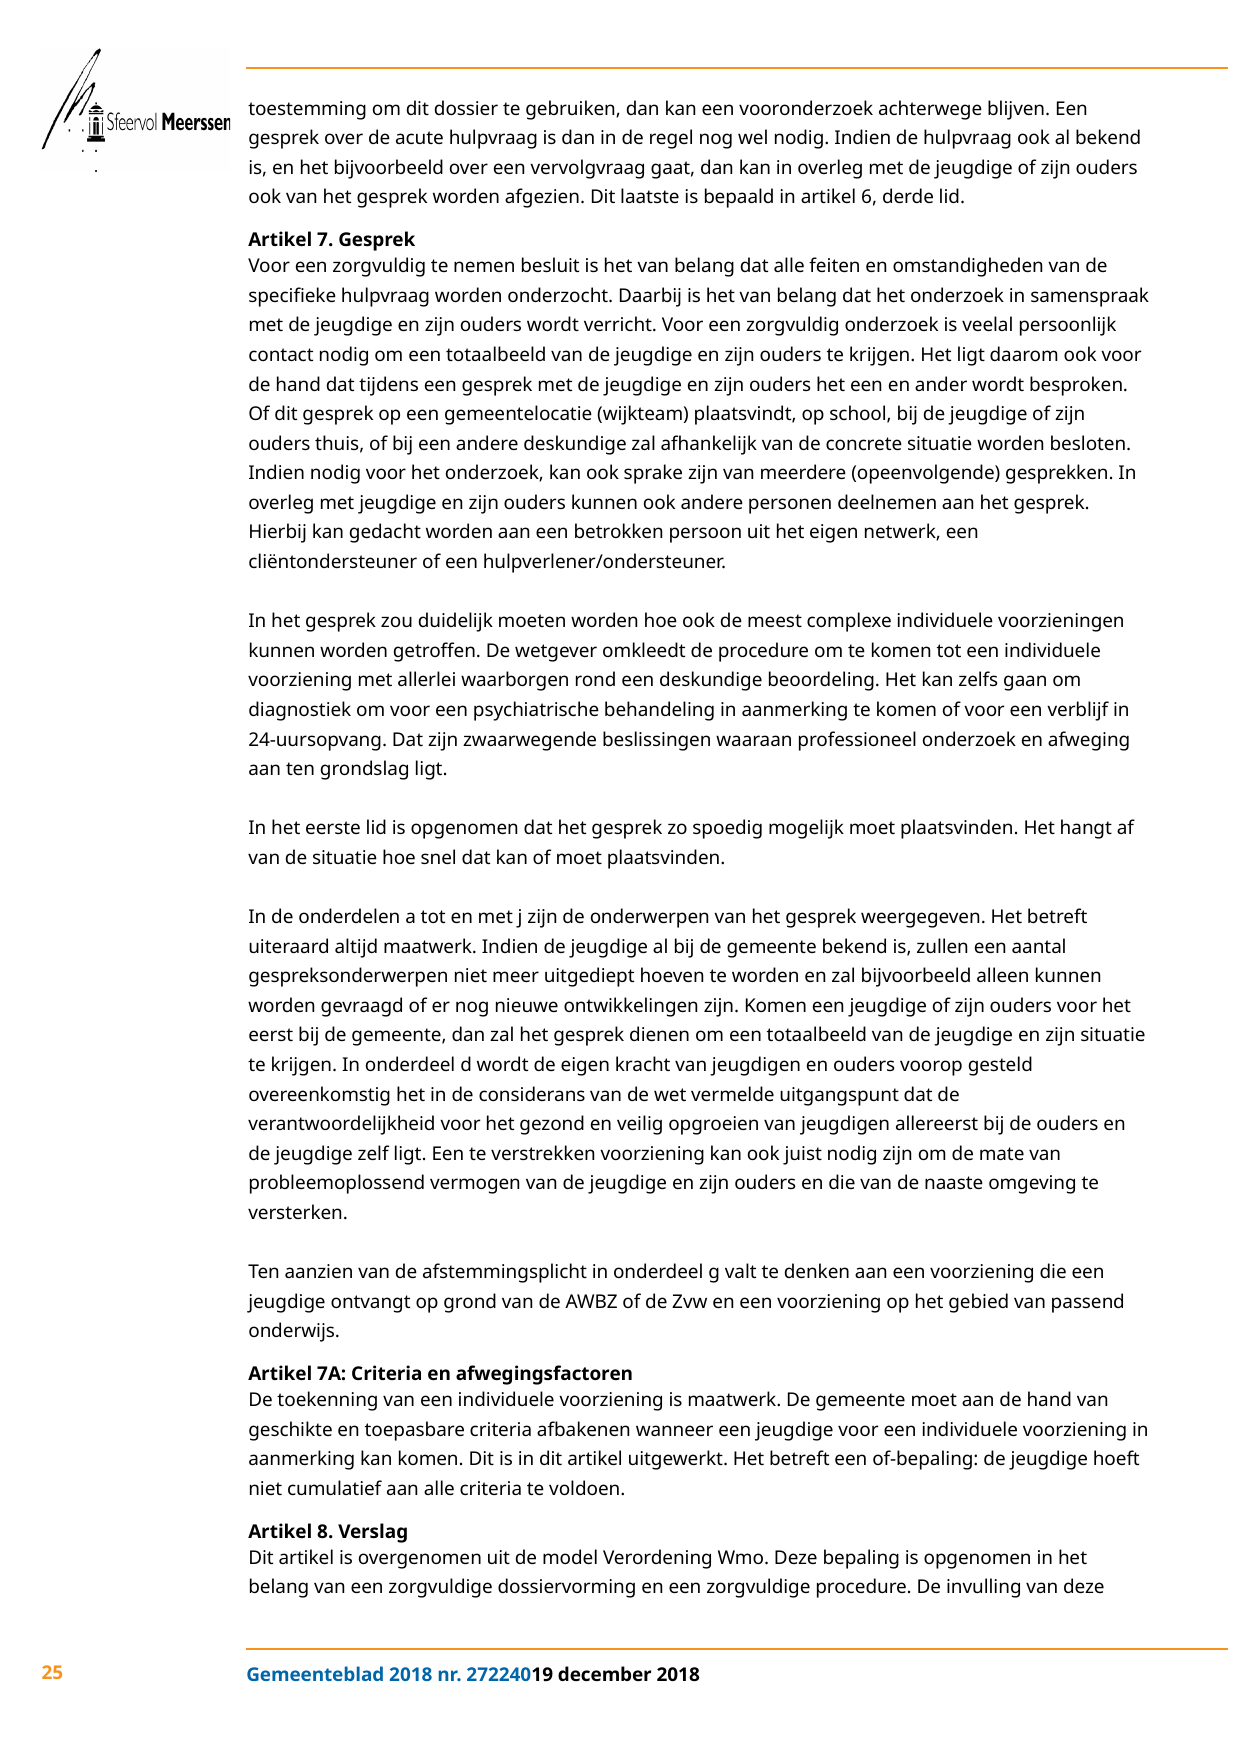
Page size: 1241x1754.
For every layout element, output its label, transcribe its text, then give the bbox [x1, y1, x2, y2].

text De toekenning van een individuele voorziening is maatwerk. De gemeente moet aan de hand van geschikte en toepasbare criteria afbakenen wanneer een jeugdige voor een individuele voorziening in aanmerking kan komen. Dit is in dit artikel uitgewerkt. Het betreft een of-bepaling: de jeugdige hoeft niet cumulatief aan alle criteria te voldoen. [248, 1386, 1152, 1501]
text In de onderdelen a tot en met j zijn de onderwerpen van het gesprek weergegeven. Het betreft uiteraard altijd maatwerk. Indien de jeugdige al bij de gemeente bekend is, zullen een aantal gespreksonderwerpen niet meer uitgediept hoeven te worden en zal bijvoorbeeld alleen kunnen worden gevraagd of er nog nieuwe ontwikkelingen zijn. Komen een jeugdige of zijn ouders voor het eerst bij de gemeente, dan zal het gesprek dienen om een totaalbeeld van de jeugdige en zijn situatie te krijgen. In onderdeel d wordt de eigen kracht van jeugdigen en ouders voorop gesteld overeenkomstig het in de considerans van de wet vermelde uitgangspunt dat de verantwoordelijkheid voor het gezond en veilig opgroeien van jeugdigen allereerst bij de ouders en de jeugdige zelf ligt. Een te verstrekken voorziening kan ook juist nodig zijn om de mate van probleemoplossend vermogen van de jeugdige en zijn ouders en die van de naaste omgeving te versterken. [248, 903, 1152, 1225]
text In het eerste lid is opgenomen dat het gesprek zo spoedig mogelijk moet plaatsvinden. Het hangt af van de situatie hoe snel dat kan of moet plaatsvinden. [248, 814, 1152, 870]
text Voor een zorgvuldig te nemen besluit is het van belang dat alle feiten en omstandigheden van de specifieke hulpvraag worden onderzocht. Daarbij is het van belang dat het onderzoek in samenspraak met de jeugdige en zijn ouders wordt verricht. Voor een zorgvuldig onderzoek is veelal persoonlijk contact nodig om een totaalbeeld van de jeugdige en zijn ouders te krijgen. Het ligt daarom ook voor de hand dat tijdens een gesprek met de jeugdige en zijn ouders het een en ander wordt besproken. Of dit gesprek op een gemeentelocatie (wijkteam) plaatsvindt, op school, bij de jeugdige of zijn ouders thuis, of bij een andere deskundige zal afhankelijk van de concrete situatie worden besloten. Indien nodig voor het onderzoek, kan ook sprake zijn van meerdere (opeenvolgende) gesprekken. In overleg met jeugdige en zijn ouders kunnen ook andere personen deelnemen aan het gesprek. Hierbij kan gedacht worden aan een betrokken persoon uit het eigen netwerk, een cliëntondersteuner of een hulpverlener/ondersteuner. [248, 252, 1152, 574]
text Artikel 7A: Criteria en afwegingsfactoren [248, 1361, 1152, 1386]
text Dit artikel is overgenomen uit de model Verordening Wmo. Deze bepaling is opgenomen in het belang van een zorgvuldige dossiervorming en een zorgvuldige procedure. De invulling van deze [248, 1544, 1152, 1599]
text Artikel 7. Gesprek [248, 227, 1152, 252]
text Ten aanzien van de afstemmingsplicht in onderdeel g valt te denken aan een voorziening die een jeugdige ontvangt op grond van de AWBZ of de Zvw en een voorziening op het gebied van passend onderwijs. [248, 1258, 1152, 1343]
text Artikel 8. Verslag [248, 1518, 1152, 1544]
text toestemming om dit dossier te gebruiken, dan kan een vooronderzoek achterwege blijven. Een gesprek over de acute hulpvraag is dan in de regel nog wel nodig. Indien de hulpvraag ook al bekend is, en het bijvoorbeeld over een vervolgvraag gaat, dan kan in overleg met de jeugdige of zijn ouders ook van het gesprek worden afgezien. Dit laatste is bepaald in artikel 6, derde lid. [248, 95, 1152, 209]
picture [41, 47, 231, 172]
text In het gesprek zou duidelijk moeten worden hoe ook de meest complexe individuele voorzieningen kunnen worden getroffen. De wetgever omkleedt de procedure om te komen tot een individuele voorziening met allerlei waarborgen rond een deskundige beoordeling. Het kan zelfs gaan om diagnostiek om voor een psychiatrische behandeling in aanmerking te komen of voor een verblijf in 24-uursopvang. Dat zijn zwaarwegende beslissingen waaraan professioneel onderzoek en afweging aan ten grondslag ligt. [248, 607, 1152, 781]
